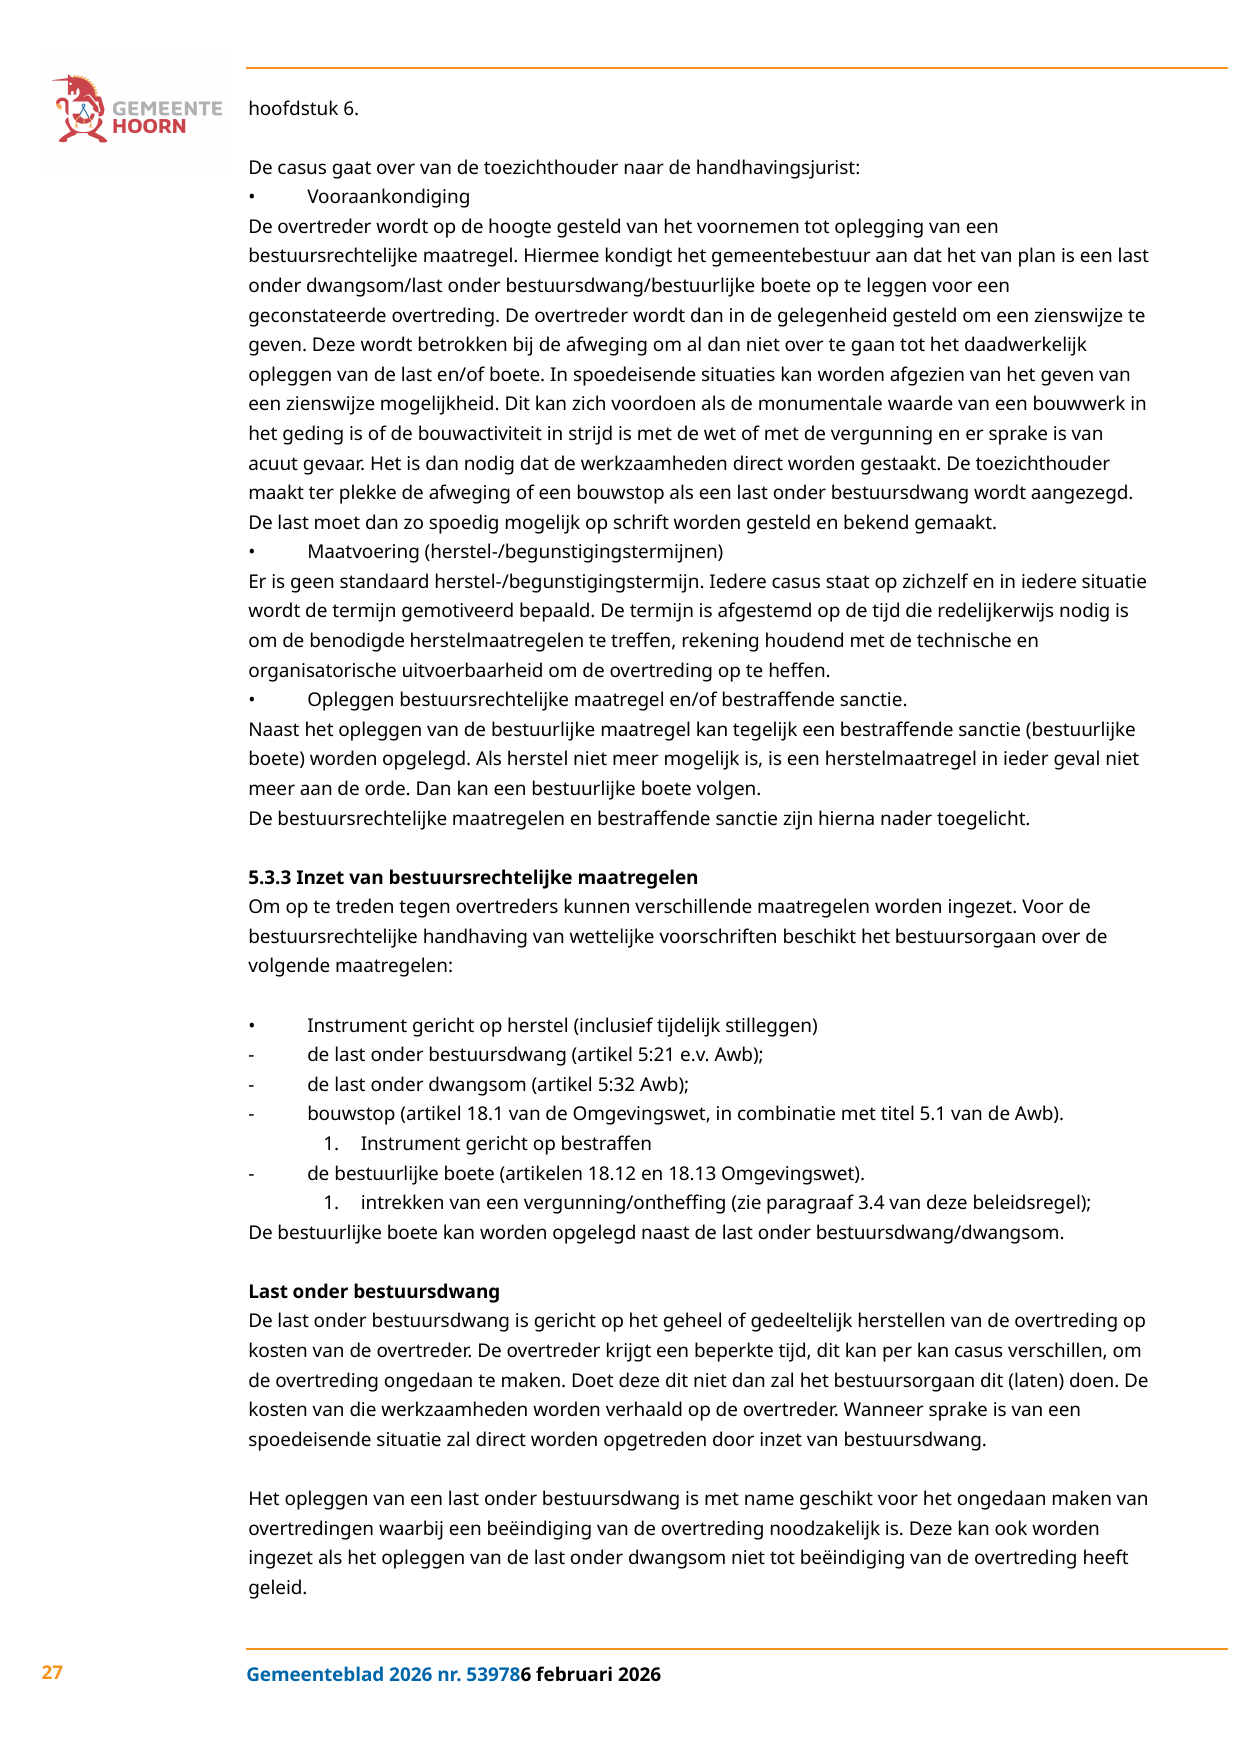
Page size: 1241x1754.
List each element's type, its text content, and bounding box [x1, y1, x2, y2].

list Vooraankondiging [248, 183, 1152, 209]
list Instrument gericht op herstel (inclusief tijdelijk stilleggen) [248, 1012, 1152, 1038]
text Last onder bestuursdwang [248, 1278, 1152, 1304]
text hoofdstuk 6. [248, 95, 1152, 121]
list Instrument gericht op bestraffen [323, 1130, 1152, 1156]
text Het opleggen van een last onder bestuursdwang is met name geschikt voor het ongedaan maken van overtredingen waarbij een beëindiging van de overtreding noodzakelijk is. Deze kan ook worden ingezet als het opleggen van de last onder dwangsom niet tot beëindiging van de overtreding heeft geleid. [248, 1485, 1152, 1600]
picture [41, 47, 231, 172]
list de last onder bestuursdwang (artikel 5:21 e.v. Awb); [248, 1041, 1152, 1067]
list bouwstop (artikel 18.1 van de Omgevingswet, in combinatie met titel 5.1 van de Awb). [248, 1101, 1152, 1126]
text De bestuurlijke boete kan worden opgelegd naast de last onder bestuursdwang/dwangsom. [248, 1219, 1152, 1245]
list de last onder dwangsom (artikel 5:32 Awb); [248, 1071, 1152, 1097]
text De bestuursrechtelijke maatregelen en bestraffende sanctie zijn hierna nader toegelicht. [248, 805, 1152, 831]
text De casus gaat over van de toezichthouder naar de handhavingsjurist: [248, 154, 1152, 180]
list intrekken van een vergunning/ontheffing (zie paragraaf 3.4 van deze beleidsregel); [323, 1189, 1152, 1215]
text De last onder bestuursdwang is gericht op het geheel of gedeeltelijk herstellen van de overtreding op kosten van de overtreder. De overtreder krijgt een beperkte tijd, dit kan per kan casus verschillen, om de overtreding ongedaan te maken. Doet deze dit niet dan zal het bestuursorgaan dit (laten) doen. De kosten van die werkzaamheden worden verhaald op de overtreder. Wanneer sprake is van een spoedeisende situatie zal direct worden opgetreden door inzet van bestuursdwang. [248, 1308, 1152, 1452]
text De overtreder wordt op de hoogte gesteld van het voornemen tot oplegging van een bestuursrechtelijke maatregel. Hiermee kondigt het gemeentebestuur aan dat het van plan is een last onder dwangsom/last onder bestuursdwang/bestuurlijke boete op te leggen voor een geconstateerde overtreding. De overtreder wordt dan in de gelegenheid gesteld om een zienswijze te geven. Deze wordt betrokken bij de afweging om al dan niet over te gaan tot het daadwerkelijk opleggen van de last en/of boete. In spoedeisende situaties kan worden afgezien van het geven van een zienswijze mogelijkheid. Dit kan zich voordoen als de monumentale waarde van een bouwwerk in het geding is of de bouwactiviteit in strijd is met de wet of met de vergunning en er sprake is van acuut gevaar. Het is dan nodig dat de werkzaamheden direct worden gestaakt. De toezichthouder maakt ter plekke de afweging of een bouwstop als een last onder bestuursdwang wordt aangezegd. De last moet dan zo spoedig mogelijk op schrift worden gesteld en bekend gemaakt. [248, 213, 1152, 535]
text Er is geen standaard herstel-/begunstigingstermijn. Iedere casus staat op zichzelf en in iedere situatie wordt de termijn gemotiveerd bepaald. De termijn is afgestemd op de tijd die redelijkerwijs nodig is om de benodigde herstelmaatregelen te treffen, rekening houdend met de technische en organisatorische uitvoerbaarheid om de overtreding op te heffen. [248, 568, 1152, 683]
list Maatvoering (herstel-/begunstigingstermijnen) [248, 538, 1152, 564]
text bestuursrechtelijke handhaving van wettelijke voorschriften beschikt het bestuursorgaan over de volgende maatregelen: [248, 923, 1152, 978]
text Naast het opleggen van de bestuurlijke maatregel kan tegelijk een bestraffende sanctie (bestuurlijke boete) worden opgelegd. Als herstel niet meer mogelijk is, is een herstelmaatregel in ieder geval niet meer aan de orde. Dan kan een bestuurlijke boete volgen. [248, 716, 1152, 801]
list de bestuurlijke boete (artikelen 18.12 en 18.13 Omgevingswet). [248, 1160, 1152, 1186]
list Opleggen bestuursrechtelijke maatregel en/of bestraffende sanctie. [248, 686, 1152, 712]
text 5.3.3 Inzet van bestuursrechtelijke maatregelen [248, 864, 1152, 890]
text Om op te treden tegen overtreders kunnen verschillende maatregelen worden ingezet. Voor de [248, 893, 1152, 919]
